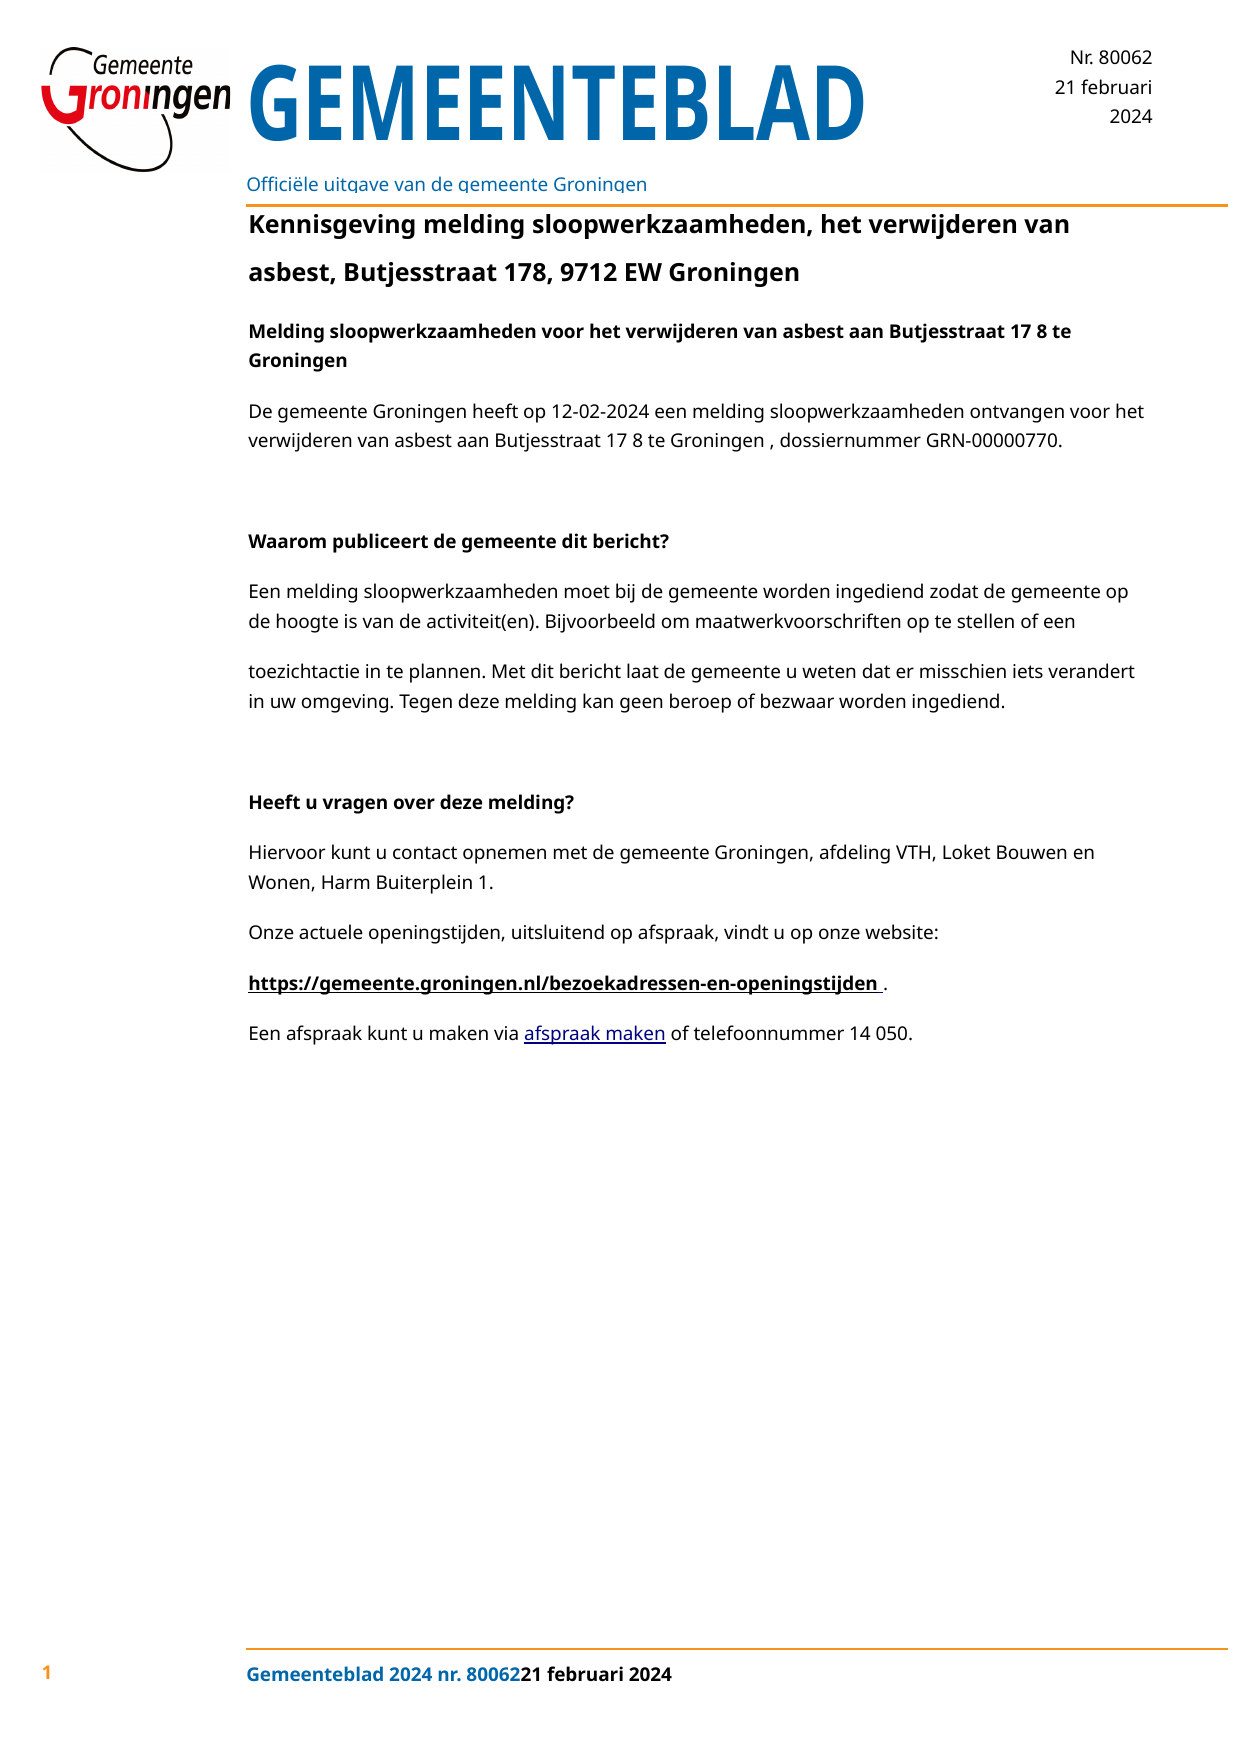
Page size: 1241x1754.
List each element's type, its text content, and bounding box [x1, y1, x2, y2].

picture [41, 47, 231, 172]
text Waarom publiceert de gemeente dit bericht? [248, 528, 1152, 554]
text Heeft u vragen over deze melding? [248, 789, 1152, 815]
text Hiervoor kunt u contact opnemen met de gemeente Groningen, afdeling VTH, Loket Bouwen en Wonen, Harm Buiterplein 1. [248, 839, 1152, 895]
text Een melding sloopwerkzaamheden moet bij de gemeente worden ingediend zodat de gemeente op de hoogte is van de activiteit(en). Bijvoorbeeld om maatwerkvoorschriften op te stellen of een [248, 579, 1152, 634]
text Melding sloopwerkzaamheden voor het verwijderen van asbest aan Butjesstraat 17 8 te Groningen [248, 318, 1152, 373]
text toezichtactie in te plannen. Met dit bericht laat de gemeente u weten dat er misschien iets verandert in uw omgeving. Tegen deze melding kan geen beroep of bezwaar worden ingediend. [248, 659, 1152, 714]
text Onze actuele openingstijden, uitsluitend op afspraak, vindt u op onze website: [248, 919, 1152, 945]
text De gemeente Groningen heeft op 12-02-2024 een melding sloopwerkzaamheden ontvangen voor het verwijderen van asbest aan Butjesstraat 17 8 te Groningen , dossiernummer GRN-00000770. [248, 398, 1152, 453]
text Kennisgeving melding sloopwerkzaamheden, het verwijderen van asbest, Butjesstraat 178, 9712 EW Groningen [248, 207, 1152, 288]
text https://gemeente.groningen.nl/bezoekadressen-en-openingstijden . [248, 970, 1152, 996]
text Een afspraak kunt u maken via afspraak maken of telefoonnummer 14 050. [248, 1020, 1152, 1046]
